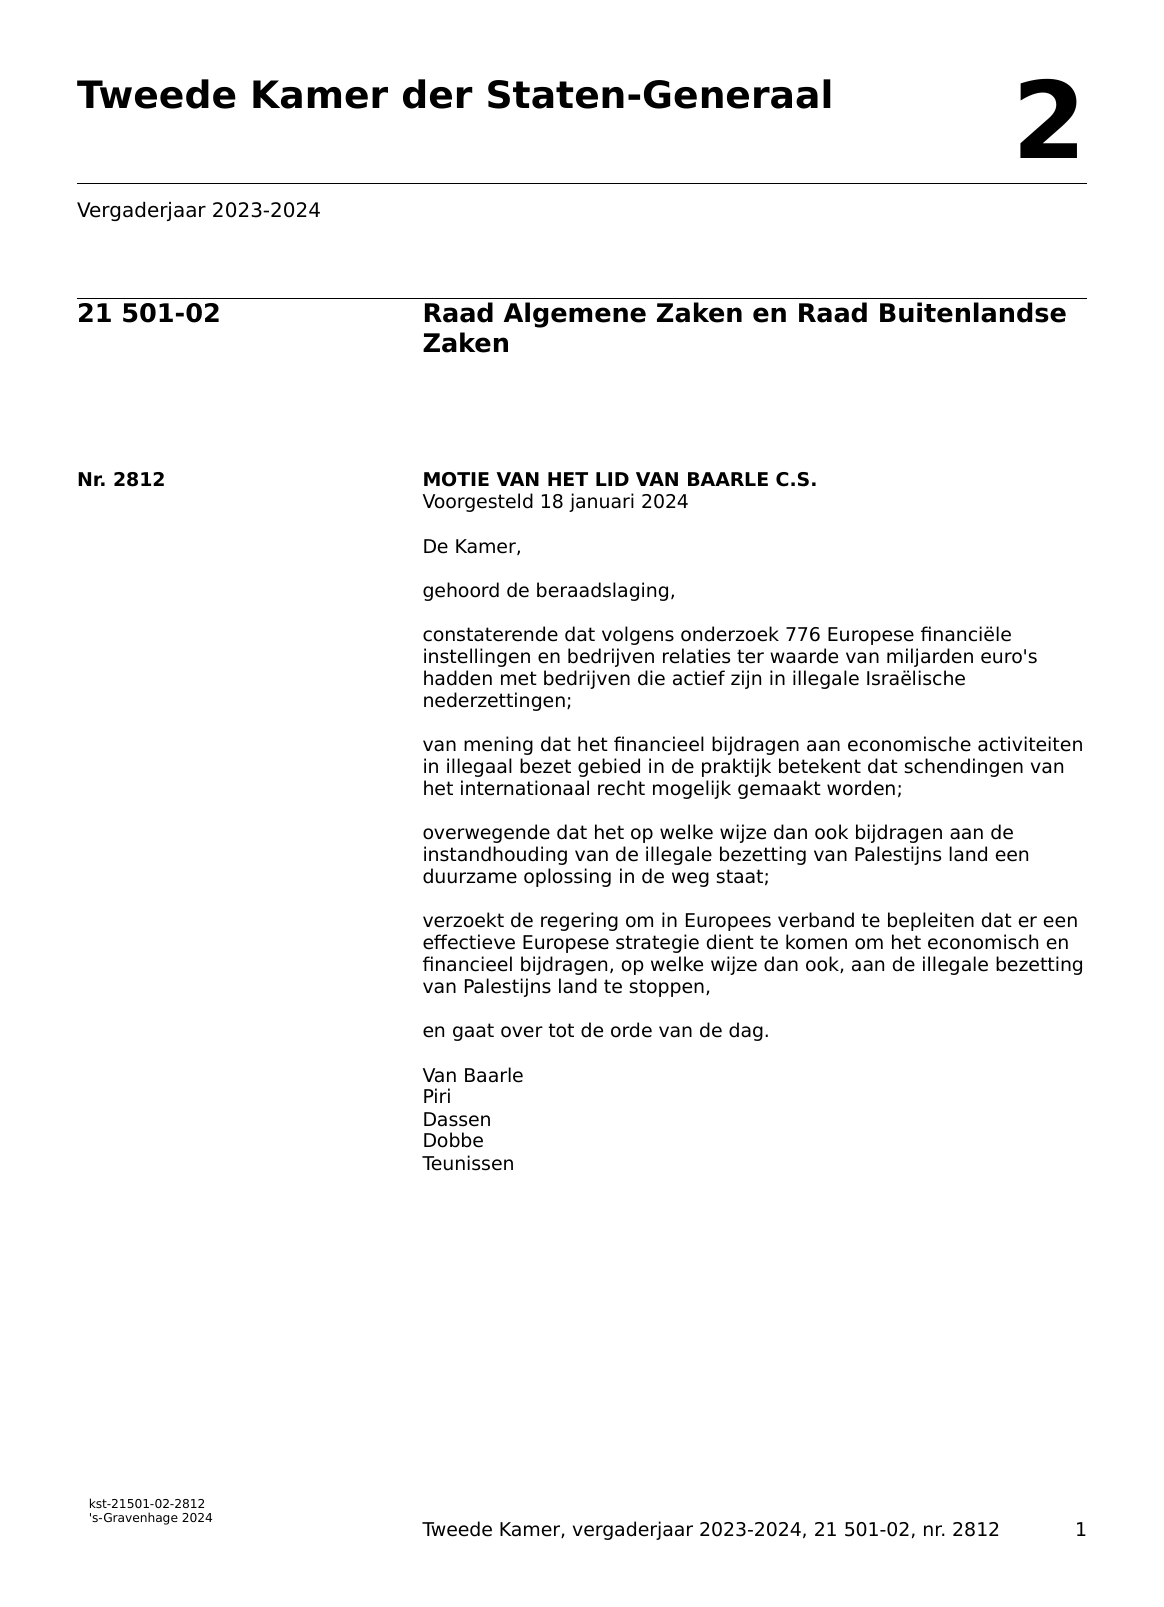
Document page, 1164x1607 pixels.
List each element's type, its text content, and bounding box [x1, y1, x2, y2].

text verzoekt de regering om in Europees verband te bepleiten dat er een effectieve Europese strategie dient te komen om het economisch en financieel bijdragen, op welke wijze dan ook, aan de illegale bezetting van Palestijns land te stoppen, [422, 910, 1087, 998]
text Teunissen [422, 1152, 1087, 1174]
text Piri [422, 1086, 1087, 1108]
text kst-21501-02-2812 [88, 1497, 323, 1511]
text Van Baarle [422, 1064, 1087, 1086]
subtitle Nr. 2812 MOTIE VAN HET LID VAN BAARLE C.S. [77, 469, 1087, 491]
text Dobbe [422, 1130, 1087, 1152]
text Voorgesteld 18 januari 2024 [422, 491, 1087, 513]
text van mening dat het financieel bijdragen aan economische activiteiten in illegaal bezet gebied in de praktijk betekent dat schendingen van het internationaal recht mogelijk gemaakt worden; [422, 734, 1087, 800]
text en gaat over tot de orde van de dag. [422, 1020, 1087, 1042]
text De Kamer, [422, 536, 1087, 557]
text gehoord de beraadslaging, [422, 580, 1087, 602]
table_cell Vergaderjaar 2023-2024 [77, 184, 1087, 298]
table_header 2 [886, 59, 1087, 183]
text constaterende dat volgens onderzoek 776 Europese financiële instellingen en bedrijven relaties ter waarde van miljarden euro's hadden met bedrijven die actief zijn in illegale Israëlische nederzettingen; [422, 624, 1087, 712]
text 's-Gravenhage 2024 [88, 1511, 323, 1525]
text overwegende dat het op welke wijze dan ook bijdragen aan de instandhouding van de illegale bezetting van Palestijns land een duurzame oplossing in de weg staat; [422, 822, 1087, 888]
table_header Tweede Kamer der Staten-Generaal [77, 59, 886, 183]
subtitle 21 501-02 Raad Algemene Zaken en Raad Buitenlandse Zaken [77, 299, 1087, 358]
text Dassen [422, 1108, 1087, 1130]
